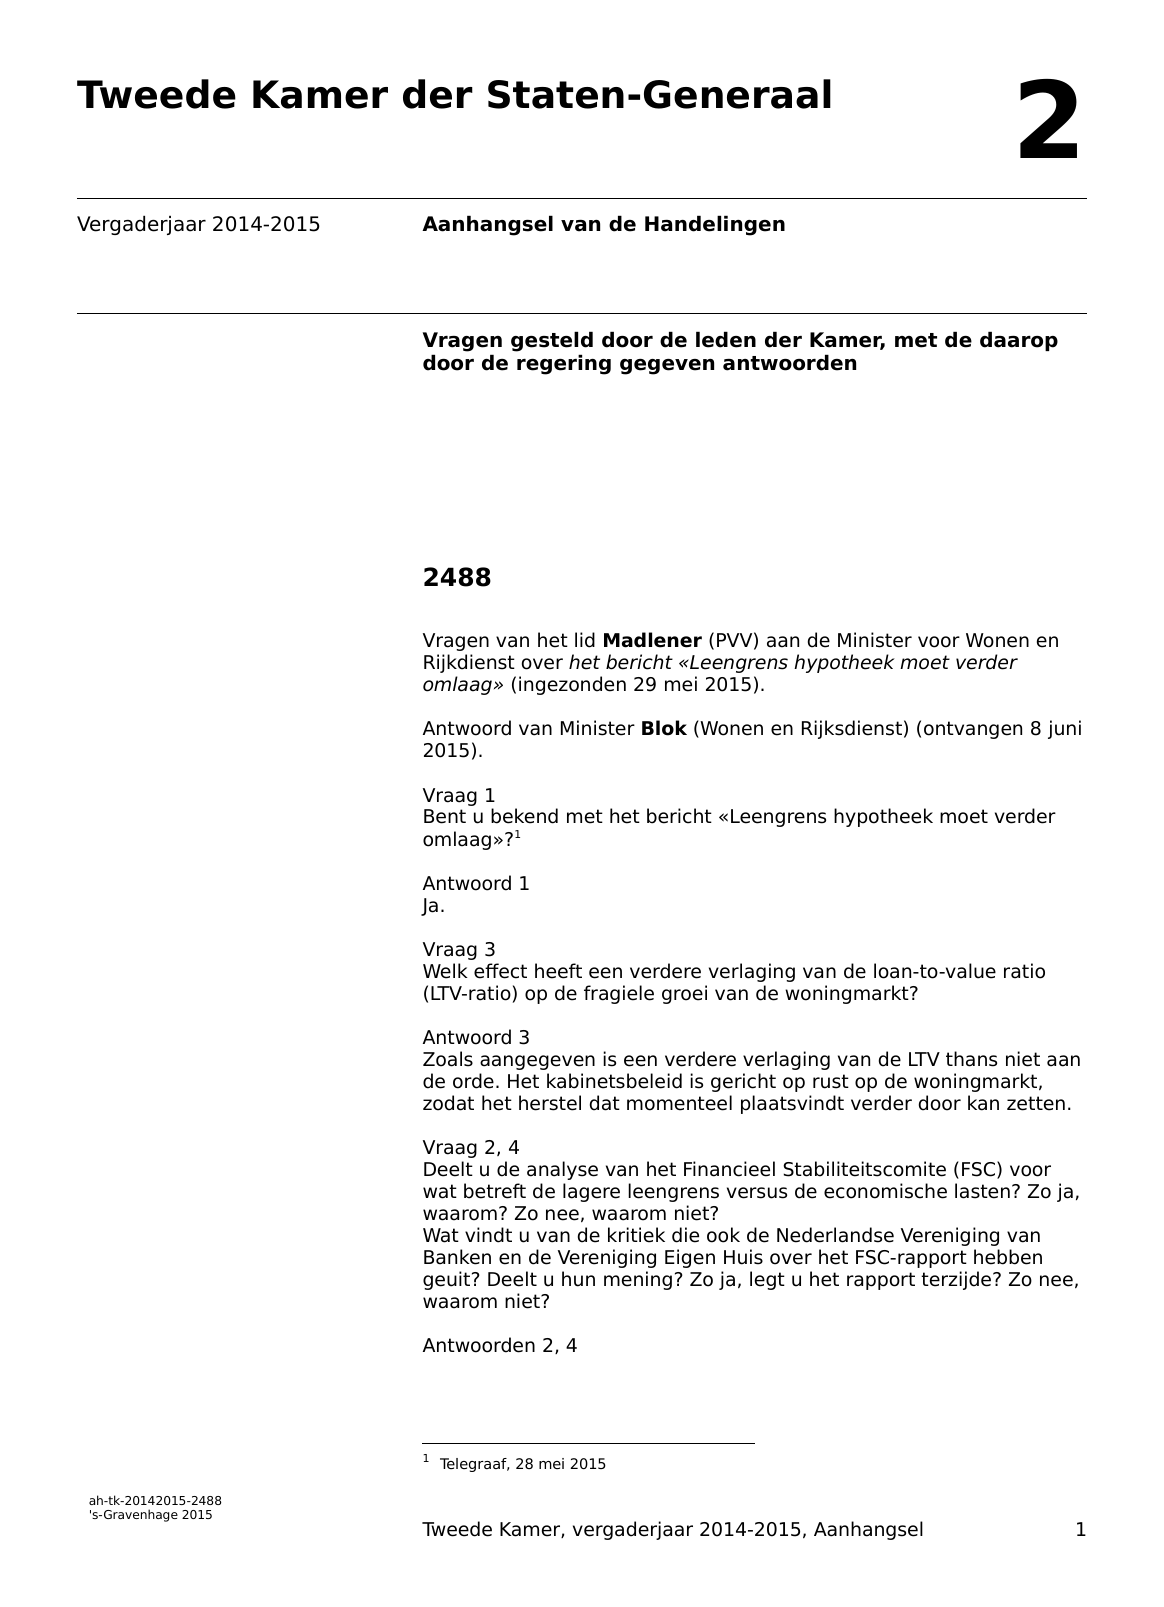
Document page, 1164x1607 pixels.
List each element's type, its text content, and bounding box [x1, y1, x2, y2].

text Antwoord van Minister Blok (Wonen en Rijksdienst) (ontvangen 8 juni 2015). [422, 718, 1087, 762]
table_cell [77, 314, 422, 375]
text Zoals aangegeven is een verdere verlaging van de LTV thans niet aan de orde. Het kabinetsbeleid is gericht op rust op de woningmarkt, zodat het herstel dat momenteel plaatsvindt verder door kan zetten. [422, 1049, 1087, 1115]
text Vraag 3 [422, 939, 1087, 961]
text 2488 [422, 563, 1087, 592]
text 's-Gravenhage 2015 [88, 1508, 323, 1522]
text Deelt u de analyse van het Financieel Stabiliteitscomite (FSC) voor wat betreft de lagere leengrens versus de economische lasten? Zo ja, waarom? Zo nee, waarom niet? [422, 1159, 1087, 1225]
text Telegraaf, 28 mei 2015 [422, 1452, 1087, 1474]
table_cell Vergaderjaar 2014-2015 [77, 199, 422, 313]
text ah-tk-20142015-2488 [88, 1494, 323, 1508]
text Bent u bekend met het bericht «Leengrens hypotheek moet verder omlaag»? [422, 806, 1087, 850]
table_header 2 [886, 59, 1087, 198]
text Vraag 1 [422, 784, 1087, 806]
text Antwoorden 2, 4 [422, 1335, 1087, 1357]
table_cell Aanhangsel van de Handelingen [422, 199, 1087, 313]
text Antwoord 3 [422, 1027, 1087, 1049]
table_header Tweede Kamer der Staten-Generaal [77, 59, 886, 198]
text Antwoord 1 [422, 873, 1087, 894]
text Ja. [422, 894, 1087, 917]
text Vragen van het lid Madlener (PVV) aan de Minister voor Wonen en Rijkdienst over het bericht «Leengrens hypotheek moet verder omlaag» (ingezonden 29 mei 2015). [422, 630, 1087, 696]
text Welk effect heeft een verdere verlaging van de loan-to-value ratio (LTV-ratio) op de fragiele groei van de woningmarkt? [422, 961, 1087, 1005]
text Wat vindt u van de kritiek die ook de Nederlandse Vereniging van Banken en de Vereniging Eigen Huis over het FSC-rapport hebben geuit? Deelt u hun mening? Zo ja, legt u het rapport terzijde? Zo nee, waarom niet? [422, 1225, 1087, 1313]
table_cell Vragen gesteld door de leden der Kamer, met de daarop door de regering gegeven antwoorden [422, 314, 1087, 375]
text Vraag 2, 4 [422, 1137, 1087, 1159]
